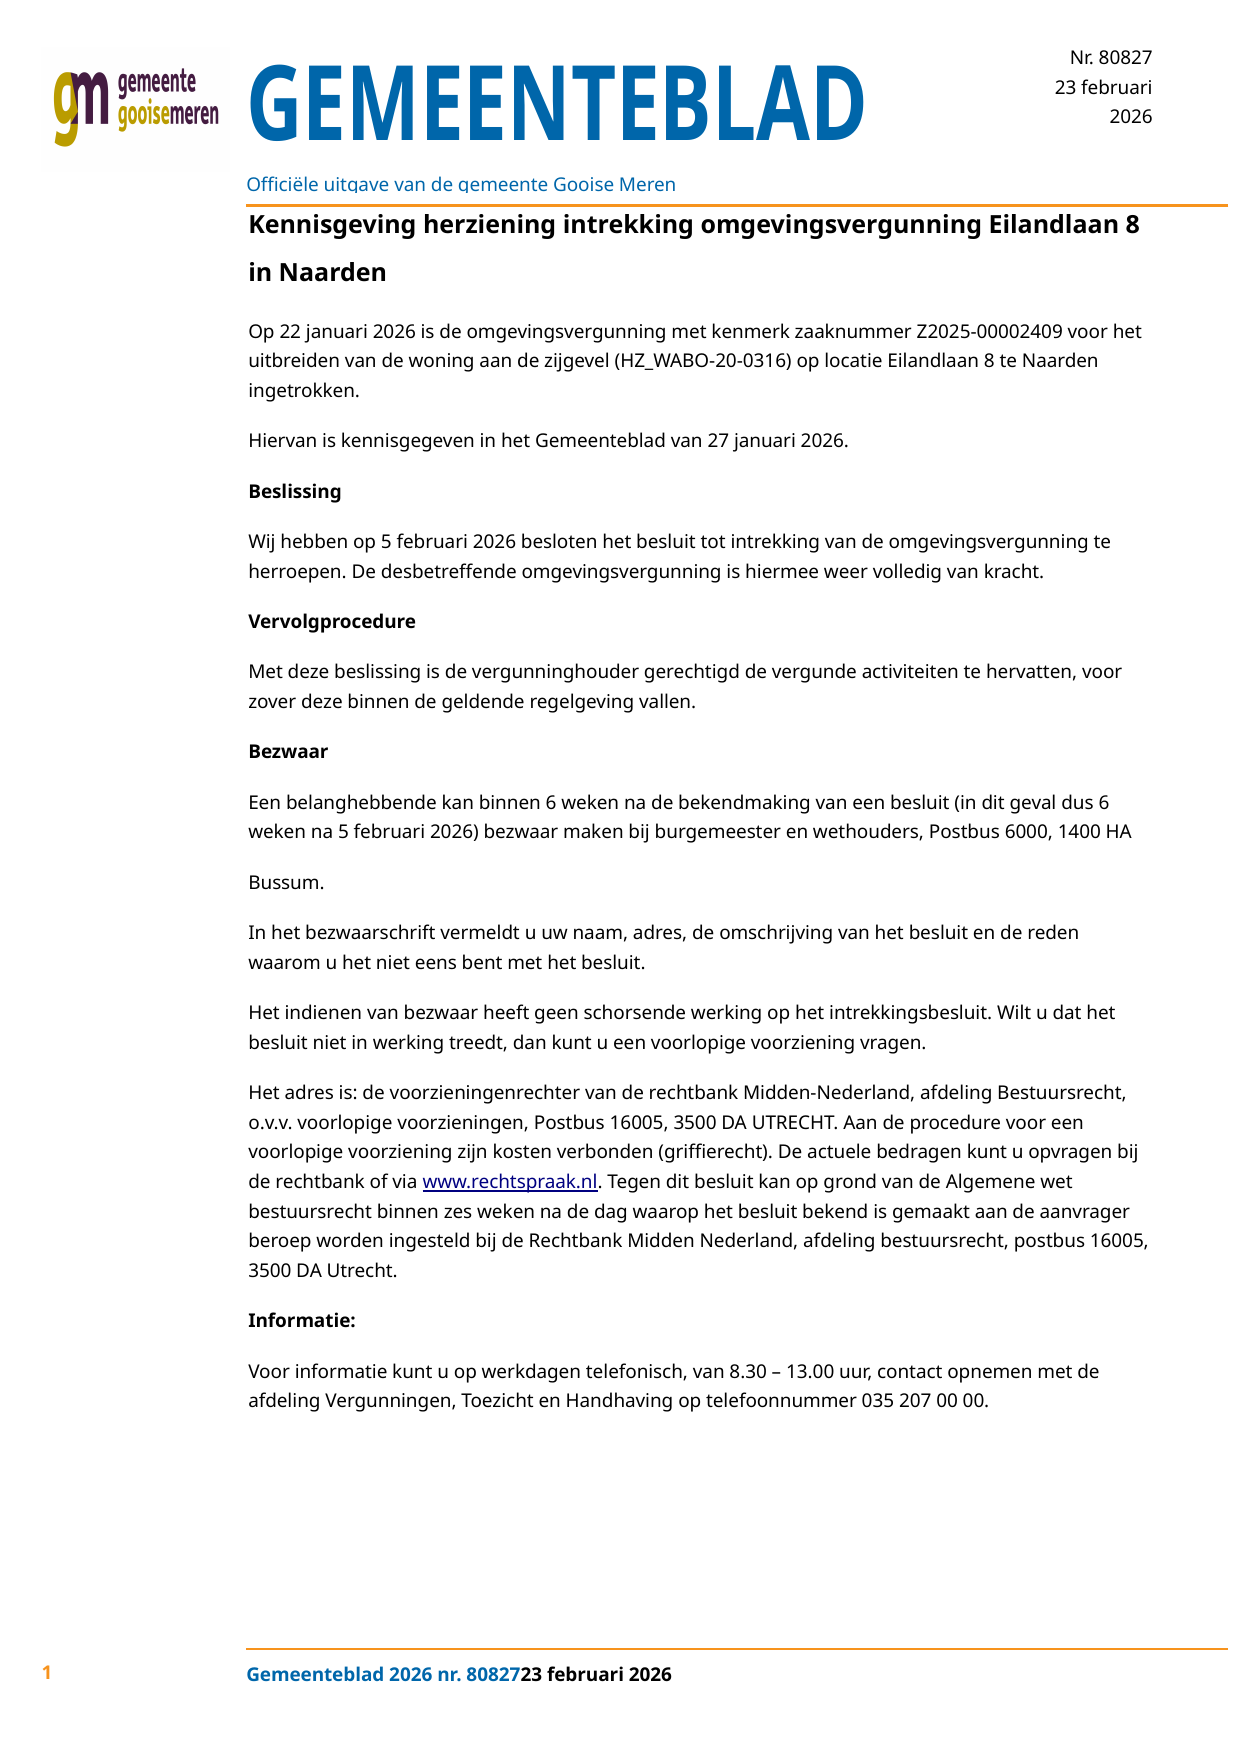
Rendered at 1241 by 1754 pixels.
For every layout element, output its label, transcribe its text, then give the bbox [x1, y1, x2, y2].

text Voor informatie kunt u op werkdagen telefonisch, van 8.30 – 13.00 uur, contact opnemen met de afdeling Vergunningen, Toezicht en Handhaving op telefoonnummer 035 207 00 00. [248, 1358, 1152, 1413]
text Een belanghebbende kan binnen 6 weken na de bekendmaking van een besluit (in dit geval dus 6 weken na 5 februari 2026) bezwaar maken bij burgemeester en wethouders, Postbus 6000, 1400 HA [248, 789, 1152, 844]
text Met deze beslissing is de vergunninghouder gerechtigd de vergunde activiteiten te hervatten, voor zover deze binnen de geldende regelgeving vallen. [248, 659, 1152, 714]
text Kennisgeving herziening intrekking omgevingsvergunning Eilandlaan 8 in Naarden [248, 207, 1152, 288]
text Bussum. [248, 869, 1152, 895]
text Het indienen van bezwaar heeft geen schorsende werking op het intrekkingsbesluit. Wilt u dat het besluit niet in werking treedt, dan kunt u een voorlopige voorziening vragen. [248, 999, 1152, 1055]
text Op 22 januari 2026 is de omgevingsvergunning met kenmerk zaaknummer Z2025-00002409 voor het uitbreiden van de woning aan de zijgevel (HZ_WABO-20-0316) op locatie Eilandlaan 8 te Naarden ingetrokken. [248, 318, 1152, 403]
text Beslissing [248, 478, 1152, 504]
picture [41, 47, 231, 172]
text Wij hebben op 5 februari 2026 besloten het besluit tot intrekking van de omgevingsvergunning te herroepen. De desbetreffende omgevingsvergunning is hiermee weer volledig van kracht. [248, 528, 1152, 584]
text Vervolgprocedure [248, 608, 1152, 634]
text In het bezwaarschrift vermeldt u uw naam, adres, de omschrijving van het besluit en de reden waarom u het niet eens bent met het besluit. [248, 919, 1152, 975]
text Het adres is: de voorzieningenrechter van de rechtbank Midden-Nederland, afdeling Bestuursrecht, o.v.v. voorlopige voorzieningen, Postbus 16005, 3500 DA UTRECHT. Aan de procedure voor een voorlopige voorziening zijn kosten verbonden (griffierecht). De actuele bedragen kunt u opvragen bij de rechtbank of via www.rechtspraak.nl. Tegen dit besluit kan op grond van de Algemene wet bestuursrecht binnen zes weken na de dag waarop het besluit bekend is gemaakt aan de aanvrager beroep worden ingesteld bij de Rechtbank Midden Nederland, afdeling bestuursrecht, postbus 16005, 3500 DA Utrecht. [248, 1079, 1152, 1283]
text Hiervan is kennisgegeven in het Gemeenteblad van 27 januari 2026. [248, 427, 1152, 453]
text Bezwaar [248, 739, 1152, 764]
text Informatie: [248, 1307, 1152, 1333]
